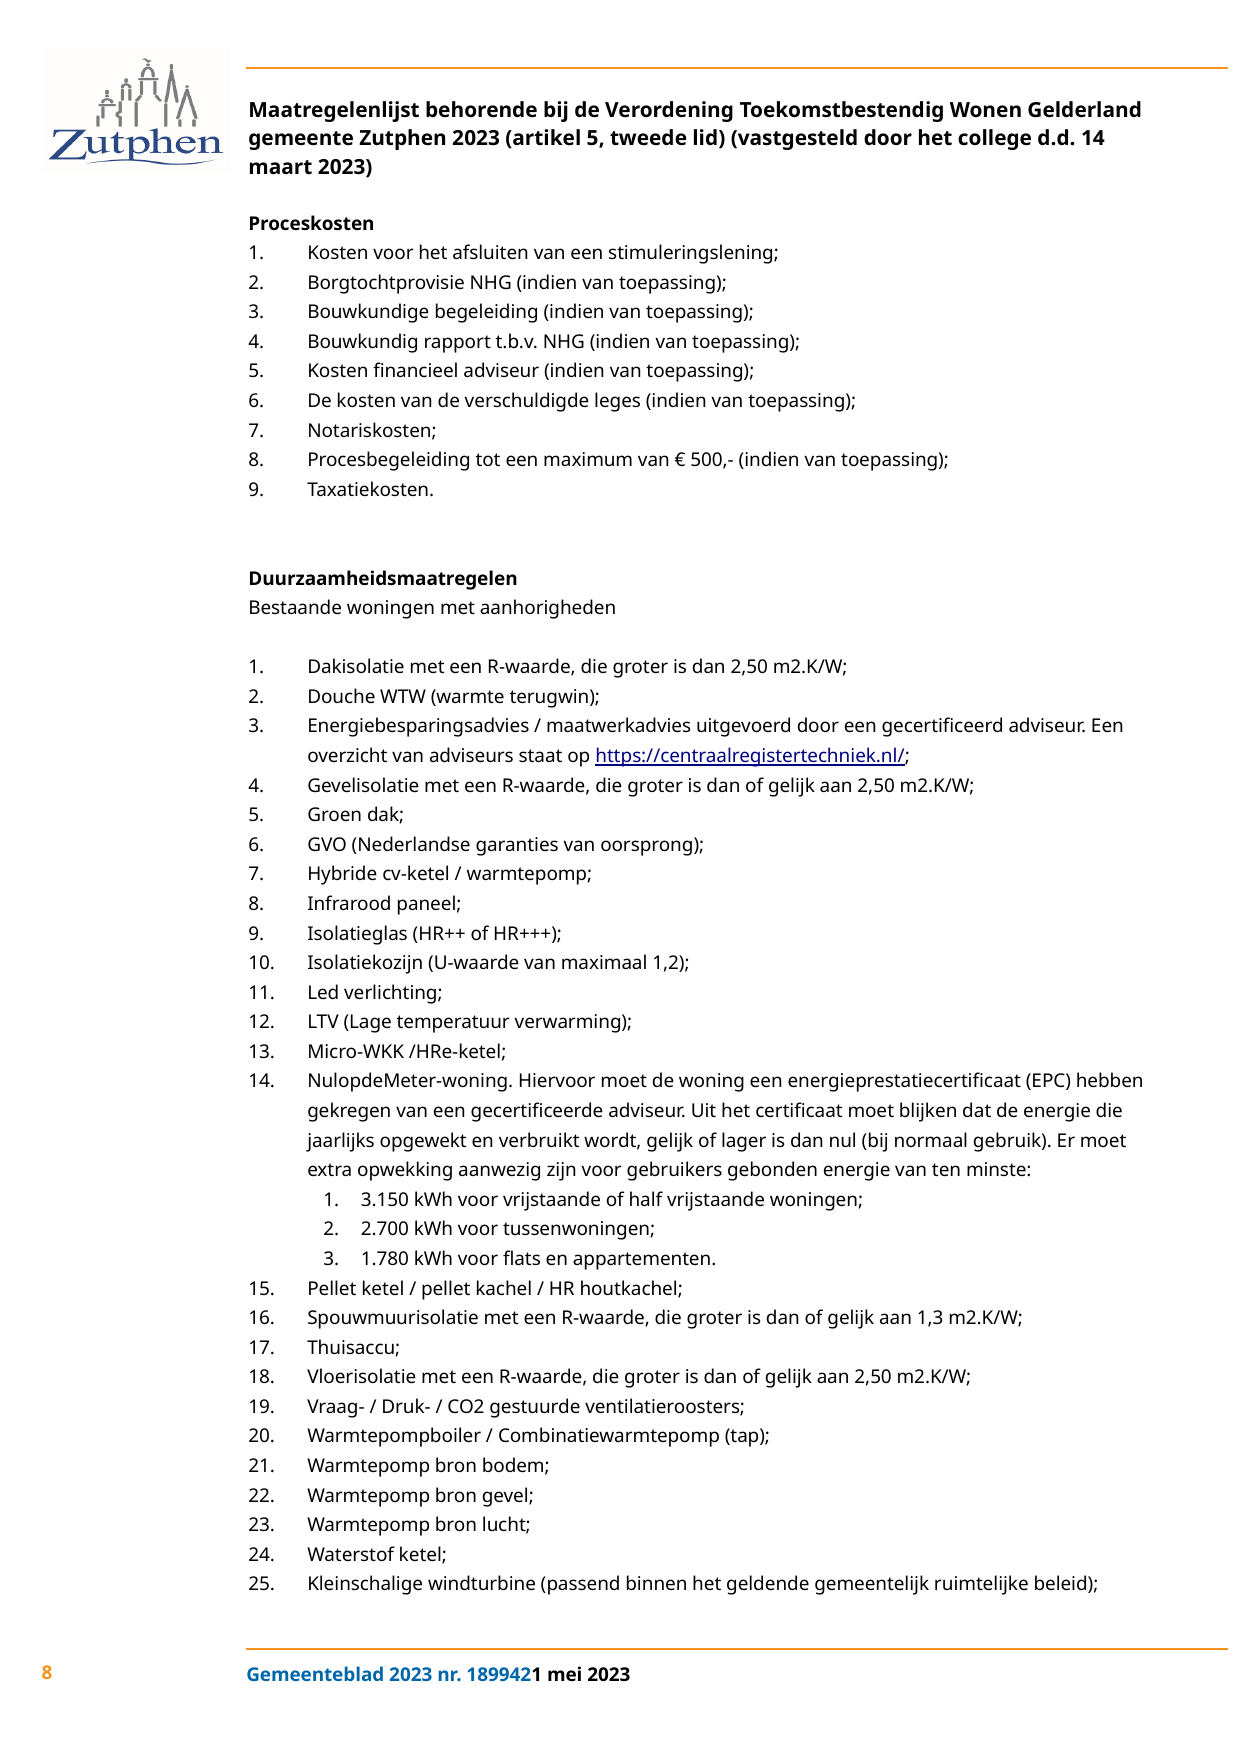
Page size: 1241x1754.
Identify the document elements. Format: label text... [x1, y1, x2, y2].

list Groen dak; [248, 801, 1152, 827]
list Warmtepomp bron bodem; [248, 1452, 1152, 1478]
list Notariskosten; [248, 417, 1152, 443]
list Kleinschalige windturbine (passend binnen het geldende gemeentelijk ruimtelijke beleid); [248, 1571, 1152, 1596]
list Douche WTW (warmte terugwin); [248, 683, 1152, 709]
list Pellet ketel / pellet kachel / HR houtkachel; [248, 1275, 1152, 1301]
list Waterstof ketel; [248, 1541, 1152, 1567]
list Led verlichting; [248, 979, 1152, 1005]
text Maatregelenlijst behorende bij de Verordening Toekomstbestendig Wonen Gelderland gemeente Zutphen 2023 (artikel 5, tweede lid) (vastgesteld door het college d.d. 14 maart 2023) [248, 95, 1152, 180]
list Borgtochtprovisie NHG (indien van toepassing); [248, 269, 1152, 295]
list LTV (Lage temperatuur verwarming); [248, 1008, 1152, 1034]
list Bouwkundige begeleiding (indien van toepassing); [248, 298, 1152, 324]
list Isolatiekozijn (U-waarde van maximaal 1,2); [248, 949, 1152, 975]
list Spouwmuurisolatie met een R-waarde, die groter is dan of gelijk aan 1,3 m2.K/W; [248, 1304, 1152, 1330]
list Kosten financieel adviseur (indien van toepassing); [248, 358, 1152, 383]
list Hybride cv-ketel / warmtepomp; [248, 861, 1152, 886]
list Bouwkundig rapport t.b.v. NHG (indien van toepassing); [248, 328, 1152, 354]
list Kosten voor het afsluiten van een stimuleringslening; [248, 239, 1152, 265]
list Thuisaccu; [248, 1334, 1152, 1360]
list Dakisolatie met een R-waarde, die groter is dan 2,50 m2.K/W; [248, 653, 1152, 679]
text Duurzaamheidsmaatregelen [248, 565, 1152, 591]
picture [41, 47, 231, 172]
text Bestaande woningen met aanhorigheden [248, 594, 1152, 620]
list 3.150 kWh voor vrijstaande of half vrijstaande woningen; [323, 1186, 1152, 1212]
list Energiebesparingsadvies / maatwerkadvies uitgevoerd door een gecertificeerd adviseur. Een overzicht van adviseurs staat op https://centraalregistertechniek.nl/; [248, 713, 1152, 768]
list Warmtepomp bron lucht; [248, 1511, 1152, 1537]
list 1.780 kWh voor flats en appartementen. [323, 1245, 1152, 1271]
text Proceskosten [248, 210, 1152, 236]
list NulopdeMeter-woning. Hiervoor moet de woning een energieprestatiecertificaat (EPC) hebben gekregen van een gecertificeerde adviseur. Uit het certificaat moet blijken dat de energie die jaarlijks opgewekt en verbruikt wordt, gelijk of lager is dan nul (bij normaal gebruik). Er moet extra opwekking aanwezig zijn voor gebruikers gebonden energie van ten minste: [248, 1068, 1152, 1182]
list Infrarood paneel; [248, 890, 1152, 916]
list Warmtepomp bron gevel; [248, 1482, 1152, 1508]
list Isolatieglas (HR++ of HR+++); [248, 920, 1152, 946]
list Vraag- / Druk- / CO2 gestuurde ventilatieroosters; [248, 1393, 1152, 1419]
list GVO (Nederlandse garanties van oorsprong); [248, 831, 1152, 857]
list Taxatiekosten. [248, 476, 1152, 502]
list Gevelisolatie met een R-waarde, die groter is dan of gelijk aan 2,50 m2.K/W; [248, 772, 1152, 798]
list De kosten van de verschuldigde leges (indien van toepassing); [248, 387, 1152, 413]
list Procesbegeleiding tot een maximum van € 500,- (indien van toepassing); [248, 446, 1152, 472]
list Micro-WKK /HRe-ketel; [248, 1038, 1152, 1064]
list Warmtepompboiler / Combinatiewarmtepomp (tap); [248, 1423, 1152, 1448]
list 2.700 kWh voor tussenwoningen; [323, 1216, 1152, 1241]
list Vloerisolatie met een R-waarde, die groter is dan of gelijk aan 2,50 m2.K/W; [248, 1363, 1152, 1389]
